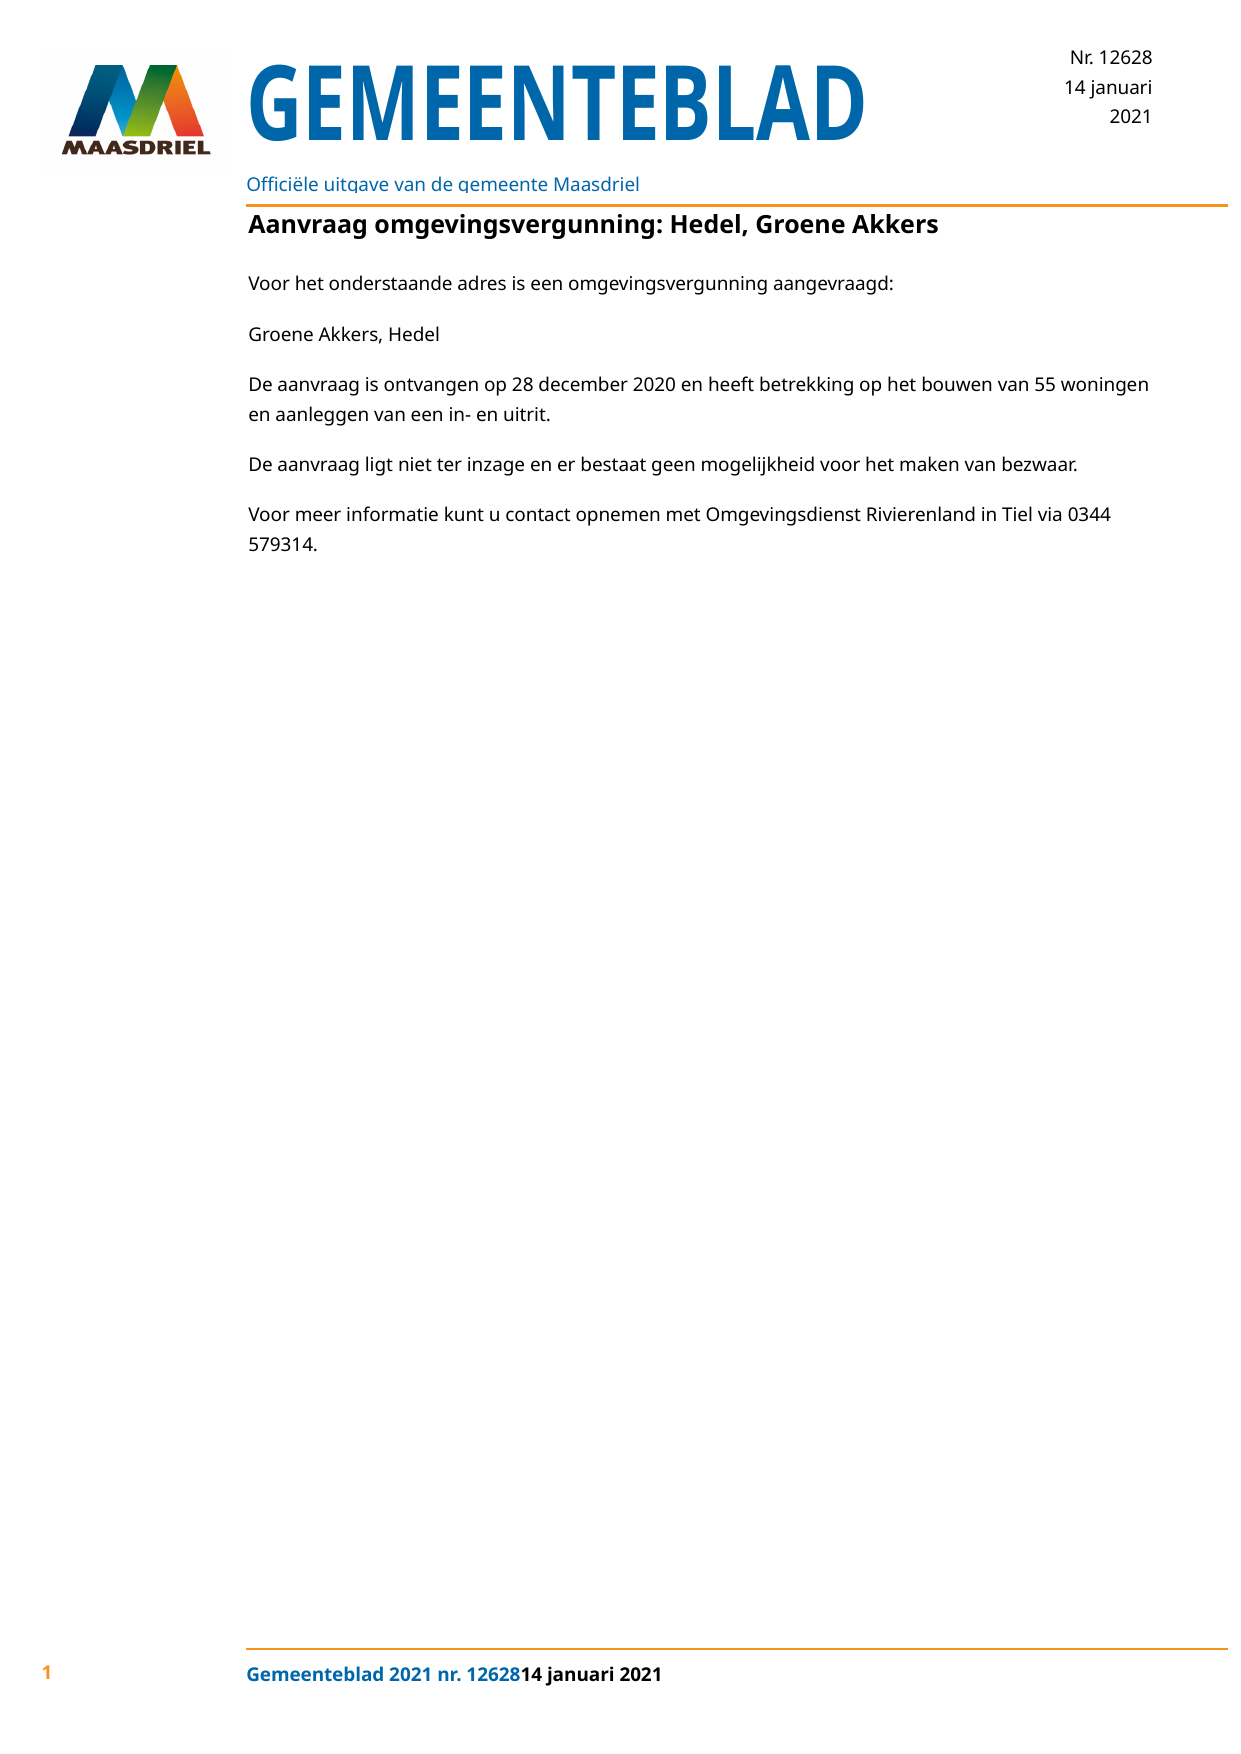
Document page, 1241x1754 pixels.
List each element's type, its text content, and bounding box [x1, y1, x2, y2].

text De aanvraag ligt niet ter inzage en er bestaat geen mogelijkheid voor het maken van bezwaar. [248, 451, 1152, 477]
text Voor het onderstaande adres is een omgevingsvergunning aangevraagd: [248, 270, 1152, 296]
picture [41, 47, 231, 172]
text Aanvraag omgevingsvergunning: Hedel, Groene Akkers [248, 207, 1152, 241]
text Voor meer informatie kunt u contact opnemen met Omgevingsdienst Rivierenland in Tiel via 0344 579314. [248, 502, 1152, 557]
text Groene Akkers, Hedel [248, 321, 1152, 346]
text De aanvraag is ontvangen op 28 december 2020 en heeft betrekking op het bouwen van 55 woningen en aanleggen van een in- en uitrit. [248, 371, 1152, 426]
